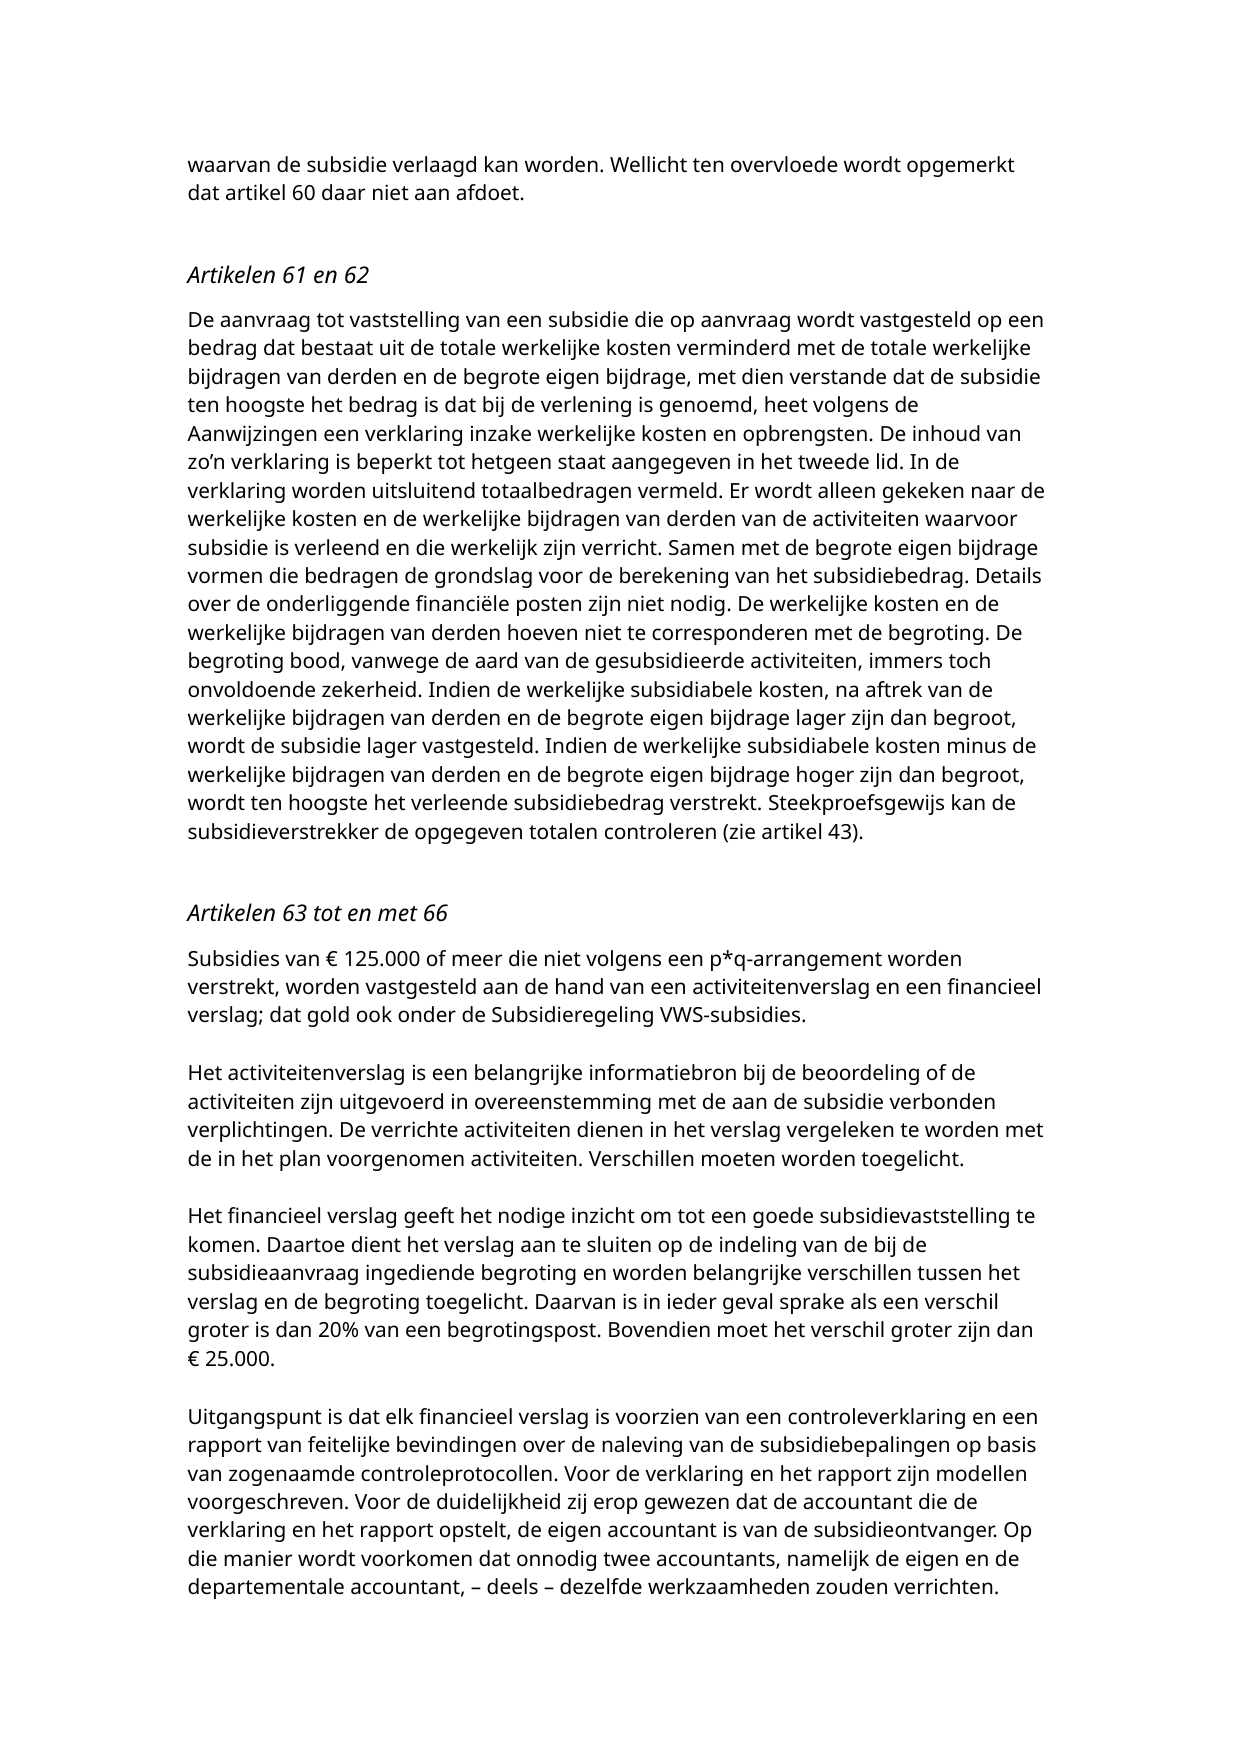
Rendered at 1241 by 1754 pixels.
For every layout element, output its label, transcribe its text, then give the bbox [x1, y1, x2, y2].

subtitle Artikelen 63 tot en met 66 [187, 897, 1053, 929]
text Het activiteitenverslag is een belangrijke informatiebron bij de beoordeling of de activiteiten zijn uitgevoerd in overeenstemming met de aan de subsidie verbonden verplichtingen. De verrichte activiteiten dienen in het verslag vergeleken te worden met de in het plan voorgenomen activiteiten. Verschillen moeten worden toegelicht. [187, 1058, 1053, 1172]
text Subsidies van € 125.000 of meer die niet volgens een p*q-arrangement worden verstrekt, worden vastgesteld aan de hand van een activiteitenverslag en een financieel verslag; dat gold ook onder de Subsidieregeling VWS-subsidies. [187, 944, 1053, 1029]
text De aanvraag tot vaststelling van een subsidie die op aanvraag wordt vastgesteld op een bedrag dat bestaat uit de totale werkelijke kosten verminderd met de totale werkelijke bijdragen van derden en de begrote eigen bijdrage, met dien verstande dat de subsidie ten hoogste het bedrag is dat bij de verlening is genoemd, heet volgens de Aanwijzingen een verklaring inzake werkelijke kosten en opbrengsten. De inhoud van zo’n verklaring is beperkt tot hetgeen staat aangegeven in het tweede lid. In de verklaring worden uitsluitend totaalbedragen vermeld. Er wordt alleen gekeken naar de werkelijke kosten en de werkelijke bijdragen van derden van de activiteiten waarvoor subsidie is verleend en die werkelijk zijn verricht. Samen met de begrote eigen bijdrage vormen die bedragen de grondslag voor de berekening van het subsidiebedrag. Details over de onderliggende financiële posten zijn niet nodig. De werkelijke kosten en de werkelijke bijdragen van derden hoeven niet te corresponderen met de begroting. De begroting bood, vanwege de aard van de gesubsidieerde activiteiten, immers toch onvoldoende zekerheid. Indien de werkelijke subsidiabele kosten, na aftrek van de werkelijke bijdragen van derden en de begrote eigen bijdrage lager zijn dan begroot, wordt de subsidie lager vastgesteld. Indien de werkelijke subsidiabele kosten minus de werkelijke bijdragen van derden en de begrote eigen bijdrage hoger zijn dan begroot, wordt ten hoogste het verleende subsidiebedrag verstrekt. Steekproefsgewijs kan de subsidieverstrekker de opgegeven totalen controleren (zie artikel 43). [187, 305, 1053, 845]
text Uitgangspunt is dat elk financieel verslag is voorzien van een controleverklaring en een rapport van feitelijke bevindingen over de naleving van de subsidiebepalingen op basis van zogenaamde controleprotocollen. Voor de verklaring en het rapport zijn modellen voorgeschreven. Voor de duidelijkheid zij erop gewezen dat de accountant die de verklaring en het rapport opstelt, de eigen accountant is van de subsidieontvanger. Op die manier wordt voorkomen dat onnodig twee accountants, namelijk de eigen en de departementale accountant, – deels – dezelfde werkzaamheden zouden verrichten. [187, 1402, 1053, 1601]
text waarvan de subsidie verlaagd kan worden. Wellicht ten overvloede wordt opgemerkt dat artikel 60 daar niet aan afdoet. [187, 150, 1053, 207]
subtitle Artikelen 61 en 62 [187, 259, 1053, 290]
text Het financieel verslag geeft het nodige inzicht om tot een goede subsidievaststelling te komen. Daartoe dient het verslag aan te sluiten op de indeling van de bij de subsidieaanvraag ingediende begroting en worden belangrijke verschillen tussen het verslag en de begroting toegelicht. Daarvan is in ieder geval sprake als een verschil groter is dan 20% van een begrotingspost. Bovendien moet het verschil groter zijn dan € 25.000. [187, 1202, 1053, 1372]
